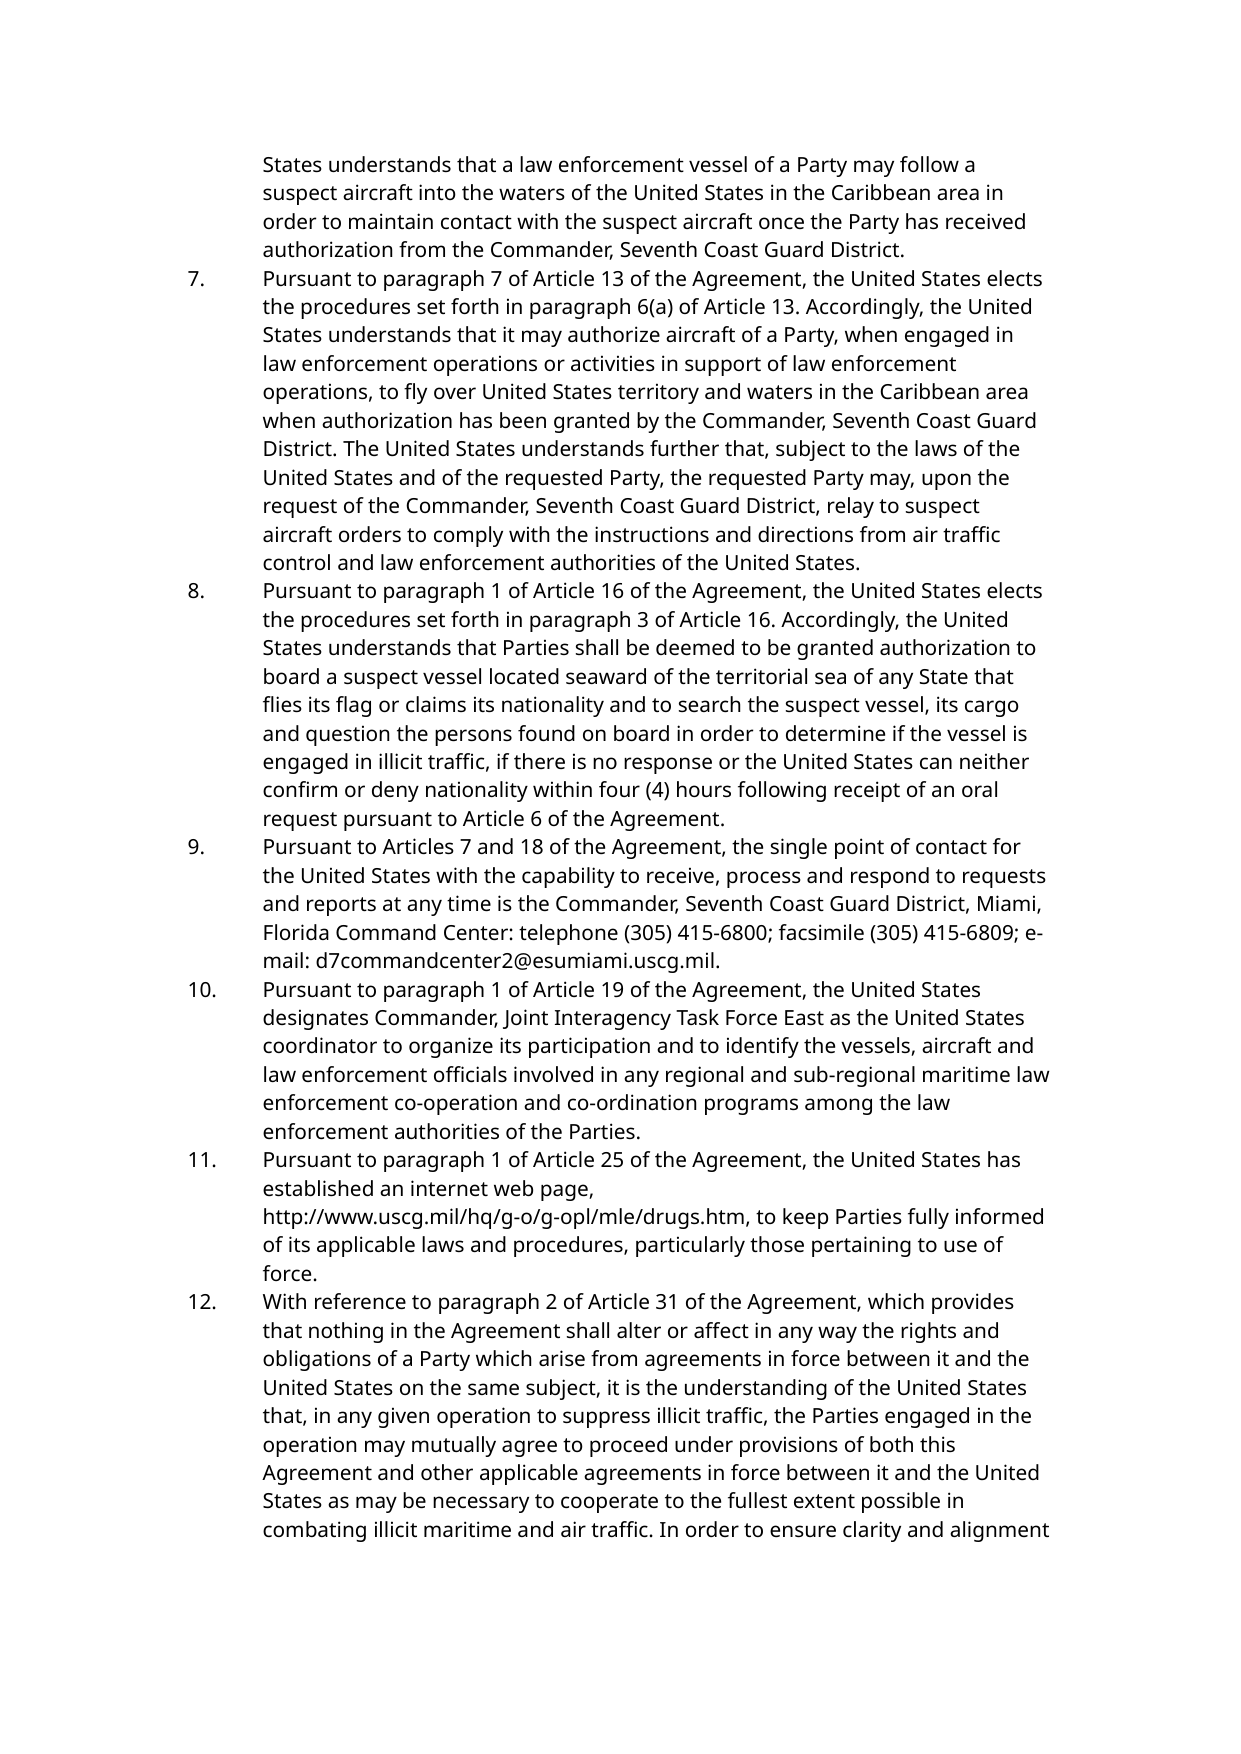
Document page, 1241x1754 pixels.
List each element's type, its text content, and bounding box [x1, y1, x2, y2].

list Pursuant to Articles 7 and 18 of the Agreement, the single point of contact for the United States with the capability to receive, process and respond to requests and reports at any time is the Commander, Seventh Coast Guard District, Miami, Florida Command Center: telephone (305) 415-6800; facsimile (305) 415-6809; e-mail: d7commandcenter2@esumiami.uscg.mil. [187, 832, 1053, 975]
list Pursuant to paragraph 1 of Article 25 of the Agreement, the United States has established an internet web page, http://www.uscg.mil/hq/g-o/g-opl/mle/drugs.htm, to keep Parties fully informed of its applicable laws and procedures, particularly those pertaining to use of force. [187, 1145, 1053, 1287]
list Pursuant to paragraph 1 of Article 16 of the Agreement, the United States elects the procedures set forth in paragraph 3 of Article 16. Accordingly, the United States understands that Parties shall be deemed to be granted authorization to board a suspect vessel located seaward of the territorial sea of any State that flies its flag or claims its nationality and to search the suspect vessel, its cargo and question the persons found on board in order to determine if the vessel is engaged in illicit traffic, if there is no response or the United States can neither confirm or deny nationality within four (4) hours following receipt of an oral request pursuant to Article 6 of the Agreement. [187, 577, 1053, 832]
list Pursuant to paragraph 1 of Article 19 of the Agreement, the United States designates Commander, Joint Interagency Task Force East as the United States coordinator to organize its participation and to identify the vessels, aircraft and law enforcement officials involved in any regional and sub-regional maritime law enforcement co-operation and co-ordination programs among the law enforcement authorities of the Parties. [187, 975, 1053, 1145]
list Pursuant to paragraph 7 of Article 13 of the Agreement, the United States elects the procedures set forth in paragraph 6(a) of Article 13. Accordingly, the United States understands that it may authorize aircraft of a Party, when engaged in law enforcement operations or activities in support of law enforcement operations, to fly over United States territory and waters in the Caribbean area when authorization has been granted by the Commander, Seventh Coast Guard District. The United States understands further that, subject to the laws of the United States and of the requested Party, the requested Party may, upon the request of the Commander, Seventh Coast Guard District, relay to suspect aircraft orders to comply with the instructions and directions from air traffic control and law enforcement authorities of the United States. [187, 264, 1053, 577]
list States understands that a law enforcement vessel of a Party may follow a suspect aircraft into the waters of the United States in the Caribbean area in order to maintain contact with the suspect aircraft once the Party has received authorization from the Commander, Seventh Coast Guard District. [187, 150, 1053, 264]
list With reference to paragraph 2 of Article 31 of the Agreement, which provides that nothing in the Agreement shall alter or affect in any way the rights and obligations of a Party which arise from agreements in force between it and the United States on the same subject, it is the understanding of the United States that, in any given operation to suppress illicit traffic, the Parties engaged in the operation may mutually agree to proceed under provisions of both this Agreement and other applicable agreements in force between it and the United States as may be necessary to cooperate to the fullest extent possible in combating illicit maritime and air traffic. In order to ensure clarity and alignment [187, 1287, 1053, 1543]
